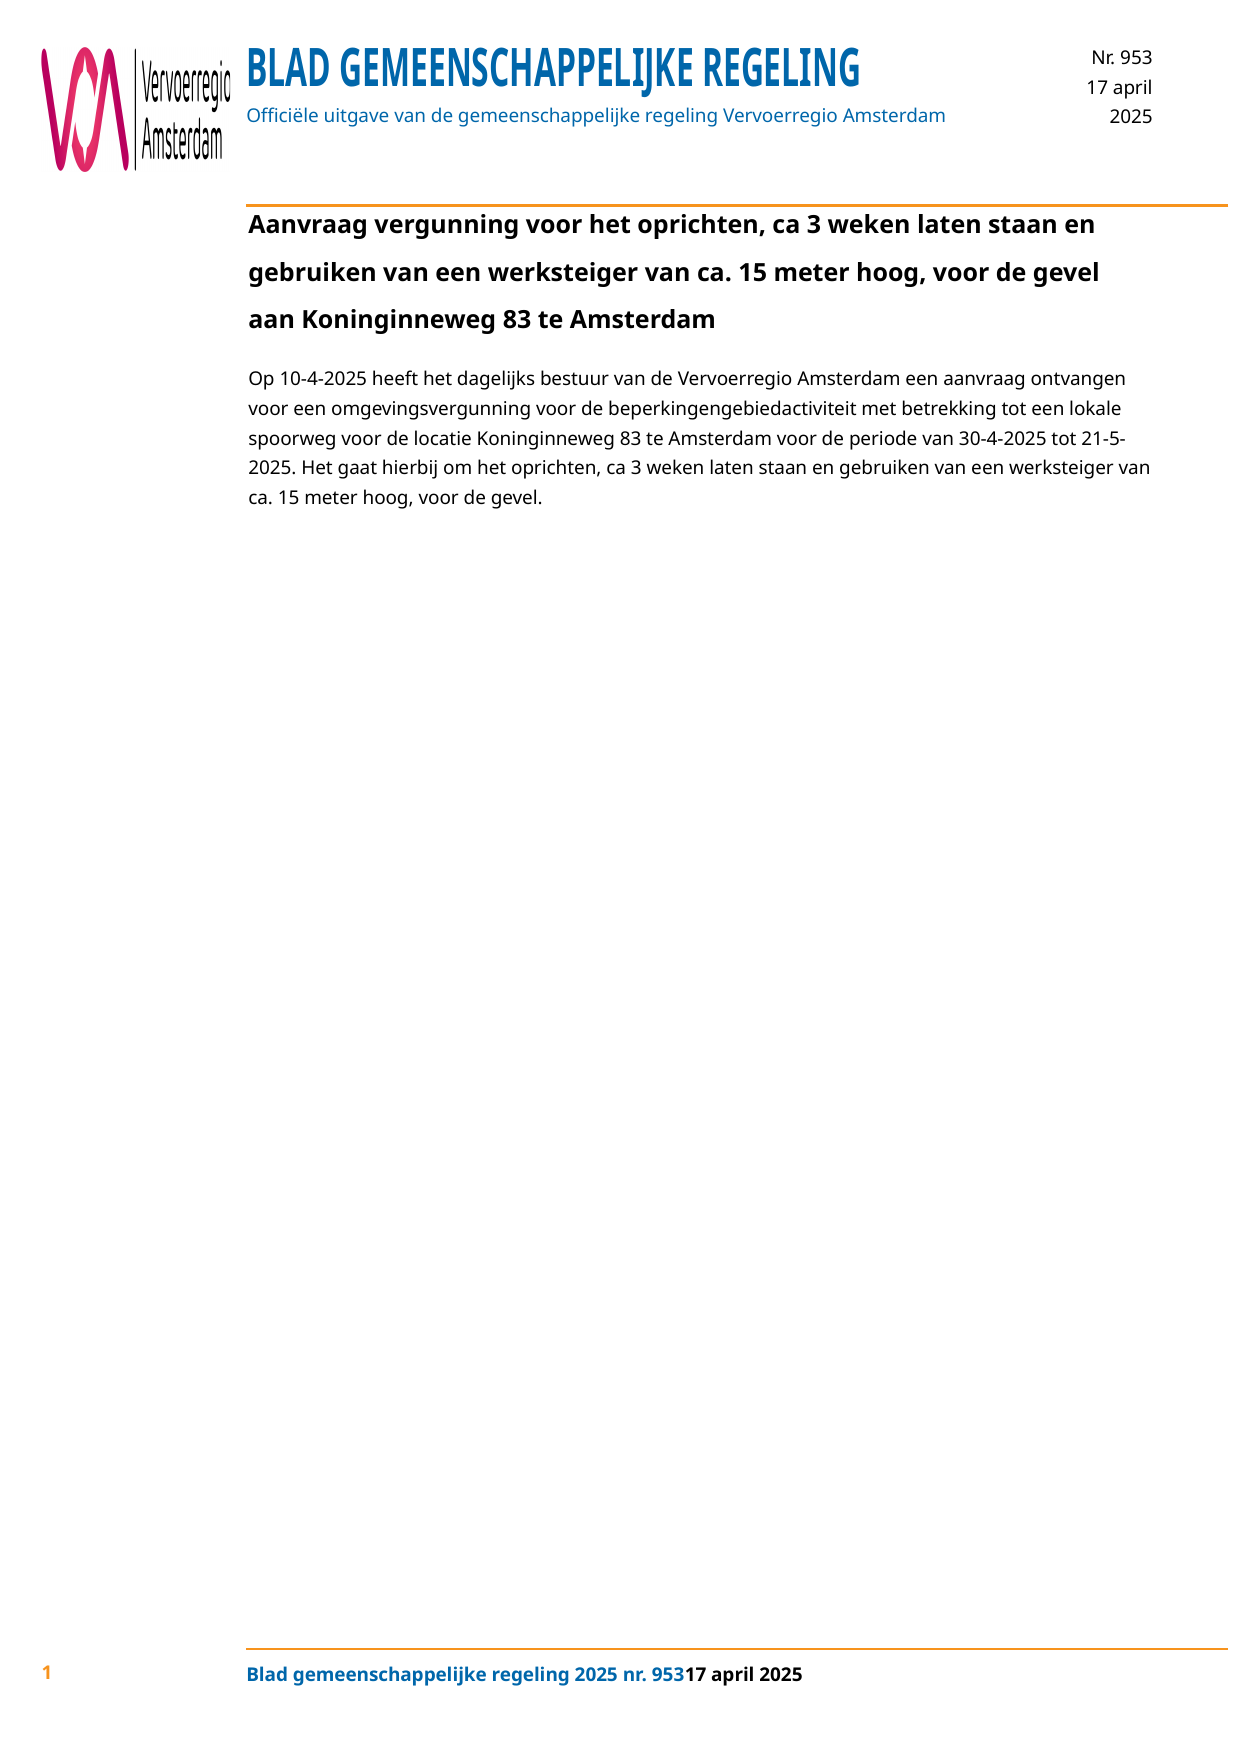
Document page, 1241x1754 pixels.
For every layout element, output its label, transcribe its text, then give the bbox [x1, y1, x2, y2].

text Aanvraag vergunning voor het oprichten, ca 3 weken laten staan en gebruiken van een werksteiger van ca. 15 meter hoog, voor de gevel aan Koninginneweg 83 te Amsterdam [248, 207, 1152, 336]
picture [41, 47, 231, 172]
text Op 10-4-2025 heeft het dagelijks bestuur van de Vervoerregio Amsterdam een aanvraag ontvangen voor een omgevingsvergunning voor de beperkingengebiedactiviteit met betrekking tot een lokale spoorweg voor de locatie Koninginneweg 83 te Amsterdam voor de periode van 30-4-2025 tot 21-5-2025. Het gaat hierbij om het oprichten, ca 3 weken laten staan en gebruiken van een werksteiger van ca. 15 meter hoog, voor de gevel. [248, 366, 1152, 509]
